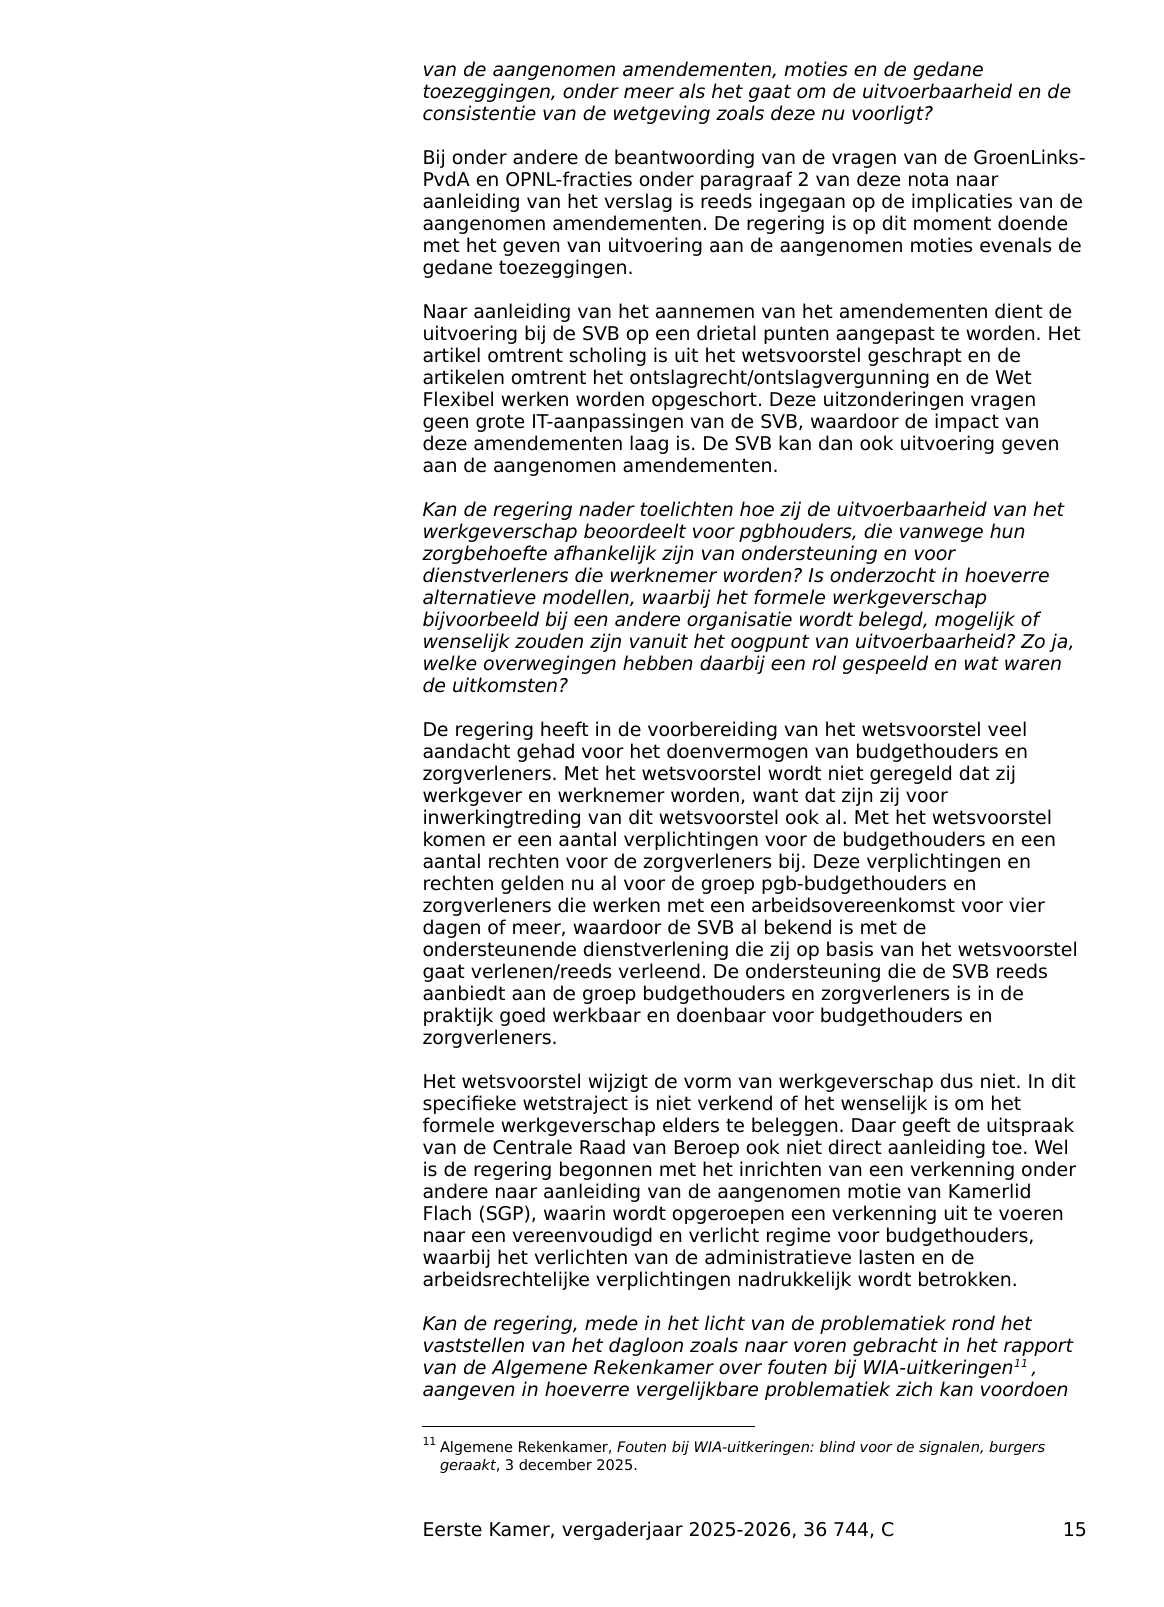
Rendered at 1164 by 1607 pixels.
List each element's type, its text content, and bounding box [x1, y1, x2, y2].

text van de aangenomen amendementen, moties en de gedane toezeggingen, onder meer als het gaat om de uitvoerbaarheid en de consistentie van de wetgeving zoals deze nu voorligt? [422, 59, 1087, 125]
text Algemene Rekenkamer, Fouten bij WIA-uitkeringen: blind voor de signalen, burgers geraakt, 3 december 2025. [422, 1435, 1087, 1474]
text Kan de regering nader toelichten hoe zij de uitvoerbaarheid van het werkgeverschap beoordeelt voor pgbhouders, die vanwege hun zorgbehoefte afhankelijk zijn van ondersteuning en voor dienstverleners die werknemer worden? Is onderzocht in hoeverre alternatieve modellen, waarbij het formele werkgeverschap bijvoorbeeld bij een andere organisatie wordt belegd, mogelijk of wenselijk zouden zijn vanuit het oogpunt van uitvoerbaarheid? Zo ja, welke overwegingen hebben daarbij een rol gespeeld en wat waren de uitkomsten? [422, 499, 1087, 697]
text De regering heeft in de voorbereiding van het wetsvoorstel veel aandacht gehad voor het doenvermogen van budgethouders en zorgverleners. Met het wetsvoorstel wordt niet geregeld dat zij werkgever en werknemer worden, want dat zijn zij voor inwerkingtreding van dit wetsvoorstel ook al. Met het wetsvoorstel komen er een aantal verplichtingen voor de budgethouders en een aantal rechten voor de zorgverleners bij. Deze verplichtingen en rechten gelden nu al voor de groep pgb-budgethouders en zorgverleners die werken met een arbeidsovereenkomst voor vier dagen of meer, waardoor de SVB al bekend is met de ondersteunende dienstverlening die zij op basis van het wetsvoorstel gaat verlenen/reeds verleend. De ondersteuning die de SVB reeds aanbiedt aan de groep budgethouders en zorgverleners is in de praktijk goed werkbaar en doenbaar voor budgethouders en zorgverleners. [422, 719, 1087, 1049]
text Het wetsvoorstel wijzigt de vorm van werkgeverschap dus niet. In dit specifieke wetstraject is niet verkend of het wenselijk is om het formele werkgeverschap elders te beleggen. Daar geeft de uitspraak van de Centrale Raad van Beroep ook niet direct aanleiding toe. Wel is de regering begonnen met het inrichten van een verkenning onder andere naar aanleiding van de aangenomen motie van Kamerlid Flach (SGP), waarin wordt opgeroepen een verkenning uit te voeren naar een vereenvoudigd en verlicht regime voor budgethouders, waarbij het verlichten van de administratieve lasten en de arbeidsrechtelijke verplichtingen nadrukkelijk wordt betrokken. [422, 1071, 1087, 1291]
text Bij onder andere de beantwoording van de vragen van de GroenLinks-PvdA en OPNL-fracties onder paragraaf 2 van deze nota naar aanleiding van het verslag is reeds ingegaan op de implicaties van de aangenomen amendementen. De regering is op dit moment doende met het geven van uitvoering aan de aangenomen moties evenals de gedane toezeggingen. [422, 147, 1087, 279]
text Kan de regering, mede in het licht van de problematiek rond het vaststellen van het dagloon zoals naar voren gebracht in het rapport van de Algemene Rekenkamer over fouten bij WIA-uitkeringen, aangeven in hoeverre vergelijkbare problematiek zich kan voordoen [422, 1313, 1087, 1401]
text Naar aanleiding van het aannemen van het amendementen dient de uitvoering bij de SVB op een drietal punten aangepast te worden. Het artikel omtrent scholing is uit het wetsvoorstel geschrapt en de artikelen omtrent het ontslagrecht/ontslagvergunning en de Wet Flexibel werken worden opgeschort. Deze uitzonderingen vragen geen grote IT-aanpassingen van de SVB, waardoor de impact van deze amendementen laag is. De SVB kan dan ook uitvoering geven aan de aangenomen amendementen. [422, 301, 1087, 477]
